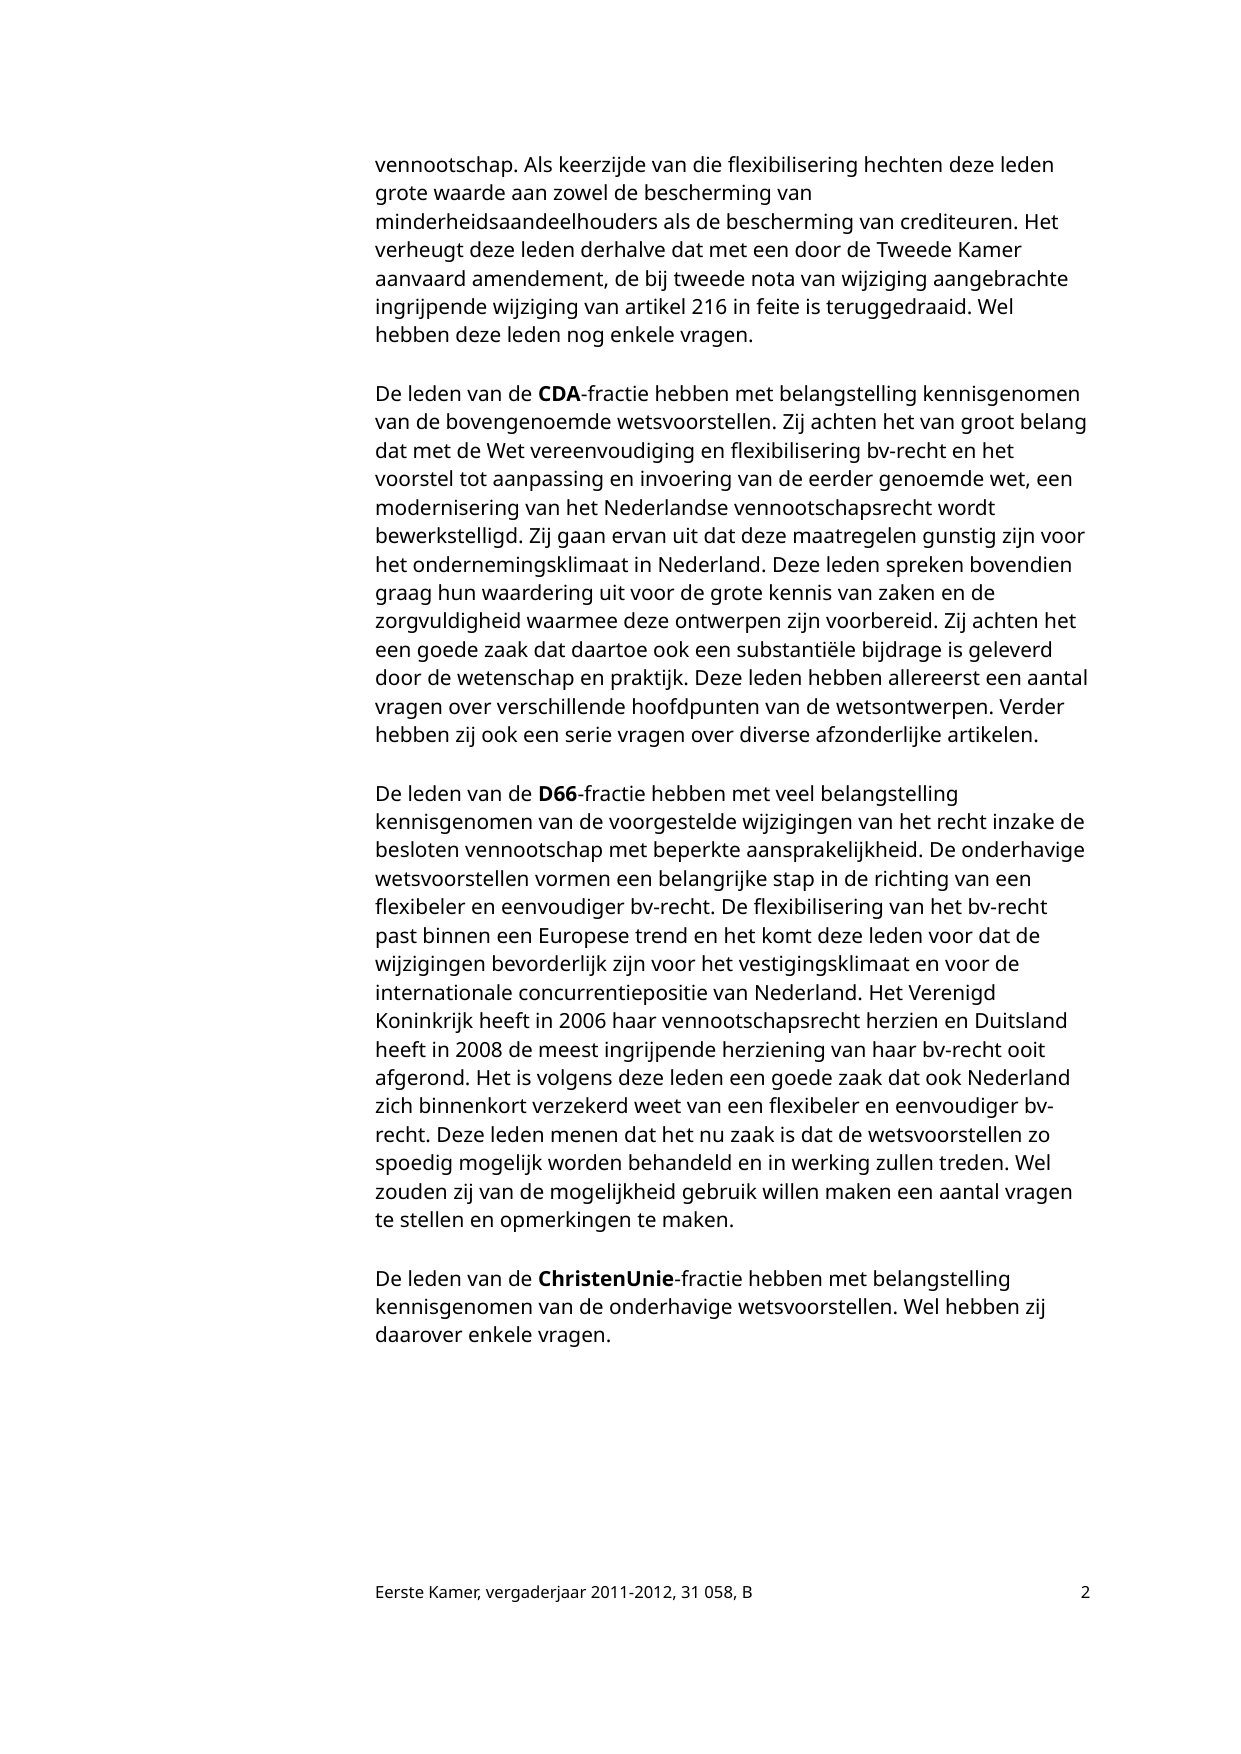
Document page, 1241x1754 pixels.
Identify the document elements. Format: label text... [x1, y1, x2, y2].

text vennootschap. Als keerzijde van die flexibilisering hechten deze leden grote waarde aan zowel de bescherming van minderheidsaandeelhouders als de bescherming van crediteuren. Het verheugt deze leden derhalve dat met een door de Tweede Kamer aanvaard amendement, de bij tweede nota van wijziging aangebrachte ingrijpende wijziging van artikel 216 in feite is teruggedraaid. Wel hebben deze leden nog enkele vragen. [375, 150, 1090, 349]
text De leden van de D66-fractie hebben met veel belangstelling kennisgenomen van de voorgestelde wijzigingen van het recht inzake de besloten vennootschap met beperkte aansprakelijkheid. De onderhavige wetsvoorstellen vormen een belangrijke stap in de richting van een flexibeler en eenvoudiger bv-recht. De flexibilisering van het bv-recht past binnen een Europese trend en het komt deze leden voor dat de wijzigingen bevorderlijk zijn voor het vestigingsklimaat en voor de internationale concurrentiepositie van Nederland. Het Verenigd Koninkrijk heeft in 2006 haar vennootschapsrecht herzien en Duitsland heeft in 2008 de meest ingrijpende herziening van haar bv-recht ooit afgerond. Het is volgens deze leden een goede zaak dat ook Nederland zich binnenkort verzekerd weet van een flexibeler en eenvoudiger bv-recht. Deze leden menen dat het nu zaak is dat de wetsvoorstellen zo spoedig mogelijk worden behandeld en in werking zullen treden. Wel zouden zij van de mogelijkheid gebruik willen maken een aantal vragen te stellen en opmerkingen te maken. [375, 779, 1090, 1234]
text De leden van de ChristenUnie-fractie hebben met belangstelling kennisgenomen van de onderhavige wetsvoorstellen. Wel hebben zij daarover enkele vragen. [375, 1264, 1090, 1349]
text De leden van de CDA-fractie hebben met belangstelling kennisgenomen van de bovengenoemde wetsvoorstellen. Zij achten het van groot belang dat met de Wet vereenvoudiging en flexibilisering bv-recht en het voorstel tot aanpassing en invoering van de eerder genoemde wet, een modernisering van het Nederlandse vennootschapsrecht wordt bewerkstelligd. Zij gaan ervan uit dat deze maatregelen gunstig zijn voor het ondernemingsklimaat in Nederland. Deze leden spreken bovendien graag hun waardering uit voor de grote kennis van zaken en de zorgvuldigheid waarmee deze ontwerpen zijn voorbereid. Zij achten het een goede zaak dat daartoe ook een substantiële bijdrage is geleverd door de wetenschap en praktijk. Deze leden hebben allereerst een aantal vragen over verschillende hoofdpunten van de wetsontwerpen. Verder hebben zij ook een serie vragen over diverse afzonderlijke artikelen. [375, 379, 1090, 749]
